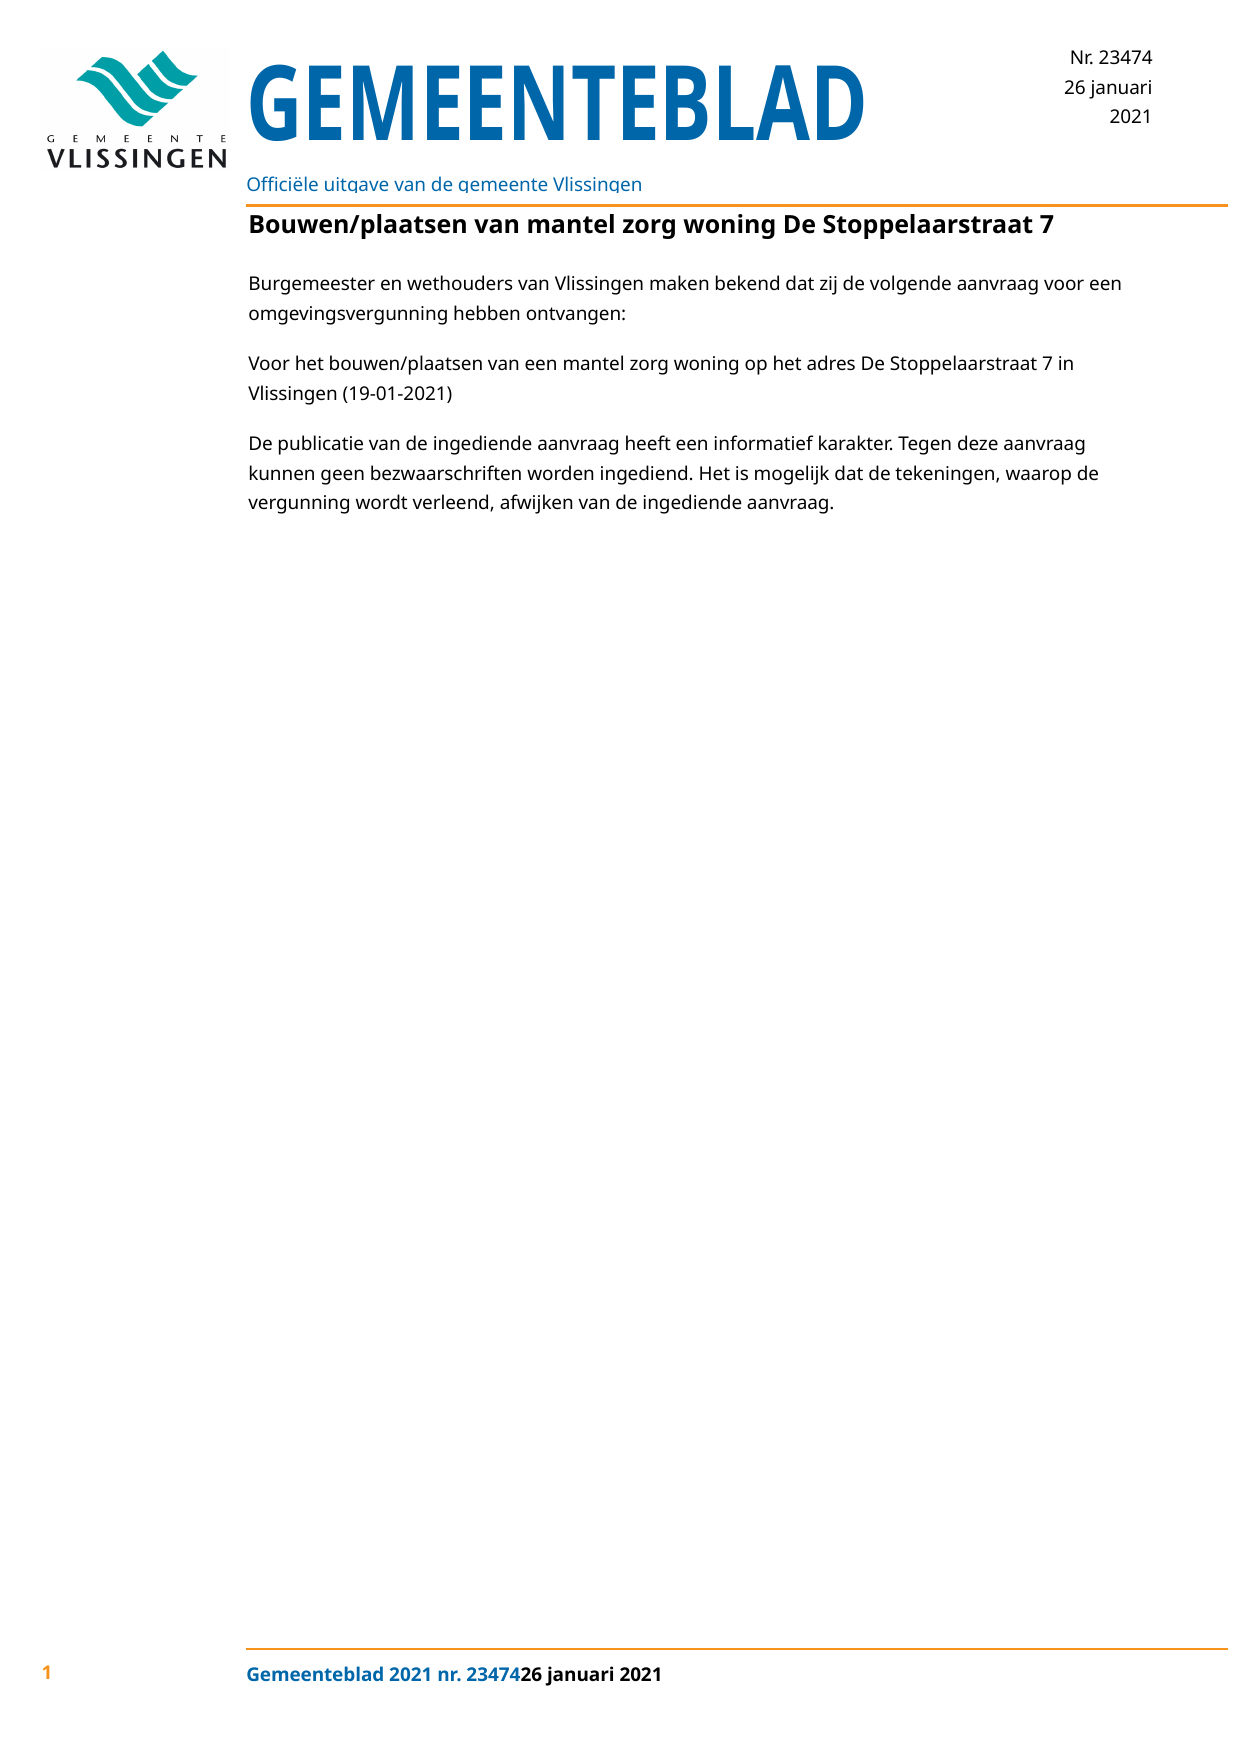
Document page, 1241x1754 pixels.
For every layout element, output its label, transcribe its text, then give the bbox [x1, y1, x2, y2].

text Burgemeester en wethouders van Vlissingen maken bekend dat zij de volgende aanvraag voor een omgevingsvergunning hebben ontvangen: [248, 270, 1152, 326]
text De publicatie van de ingediende aanvraag heeft een informatief karakter. Tegen deze aanvraag kunnen geen bezwaarschriften worden ingediend. Het is mogelijk dat de tekeningen, waarop de vergunning wordt verleend, afwijken van de ingediende aanvraag. [248, 430, 1152, 515]
text Voor het bouwen/plaatsen van een mantel zorg woning op het adres De Stoppelaarstraat 7 in Vlissingen (19-01-2021) [248, 350, 1152, 406]
picture [41, 47, 231, 172]
text Bouwen/plaatsen van mantel zorg woning De Stoppelaarstraat 7 [248, 207, 1152, 241]
